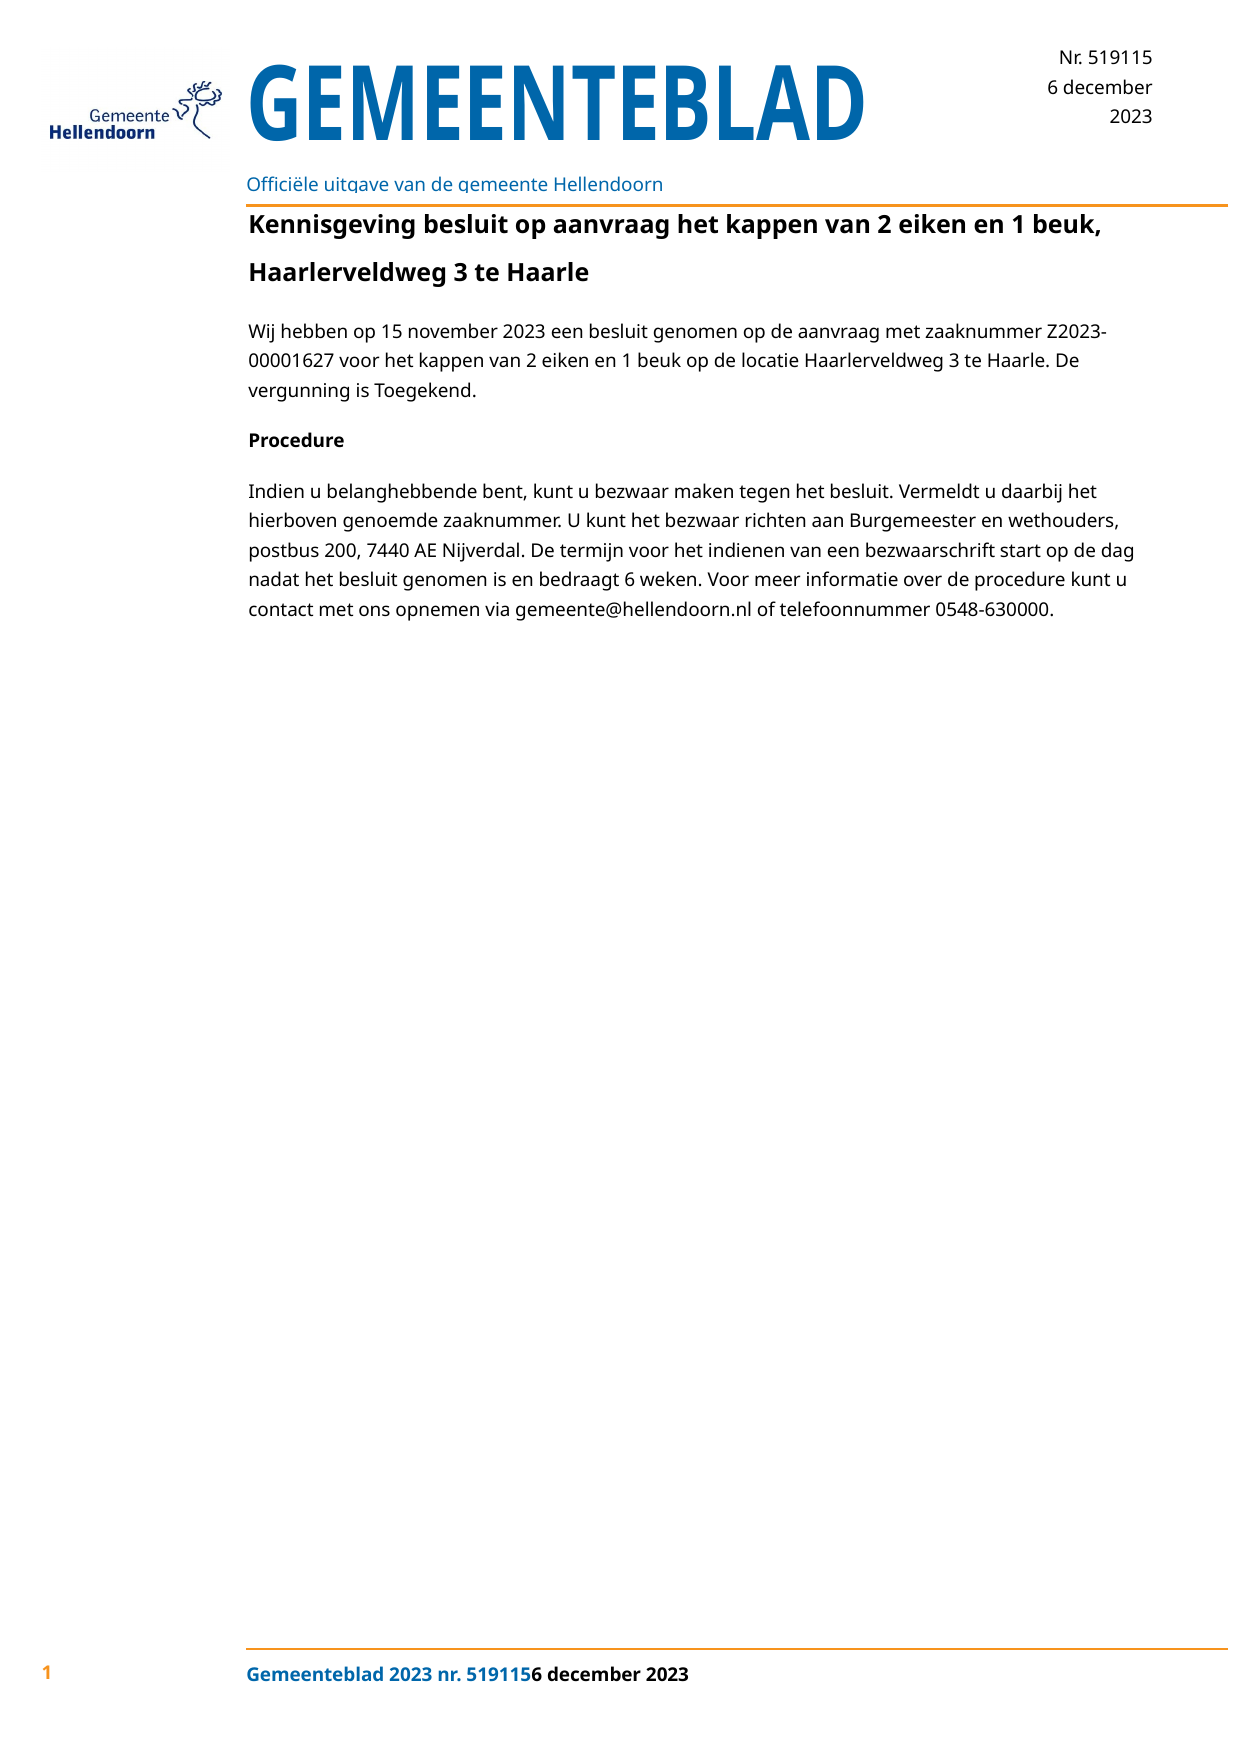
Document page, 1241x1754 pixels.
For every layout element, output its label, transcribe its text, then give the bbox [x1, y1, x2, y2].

text Wij hebben op 15 november 2023 een besluit genomen op de aanvraag met zaaknummer Z2023-00001627 voor het kappen van 2 eiken en 1 beuk op de locatie Haarlerveldweg 3 te Haarle. De vergunning is Toegekend. [248, 318, 1152, 403]
text Indien u belanghebbende bent, kunt u bezwaar maken tegen het besluit. Vermeldt u daarbij het hierboven genoemde zaaknummer. U kunt het bezwaar richten aan Burgemeester en wethouders, postbus 200, 7440 AE Nijverdal. De termijn voor het indienen van een bezwaarschrift start op de dag nadat het besluit genomen is en bedraagt 6 weken. Voor meer informatie over de procedure kunt u contact met ons opnemen via gemeente@hellendoorn.nl of telefoonnummer 0548-630000. [248, 478, 1152, 622]
text Kennisgeving besluit op aanvraag het kappen van 2 eiken en 1 beuk, Haarlerveldweg 3 te Haarle [248, 207, 1152, 288]
text Procedure [248, 427, 1152, 453]
picture [41, 47, 231, 172]
